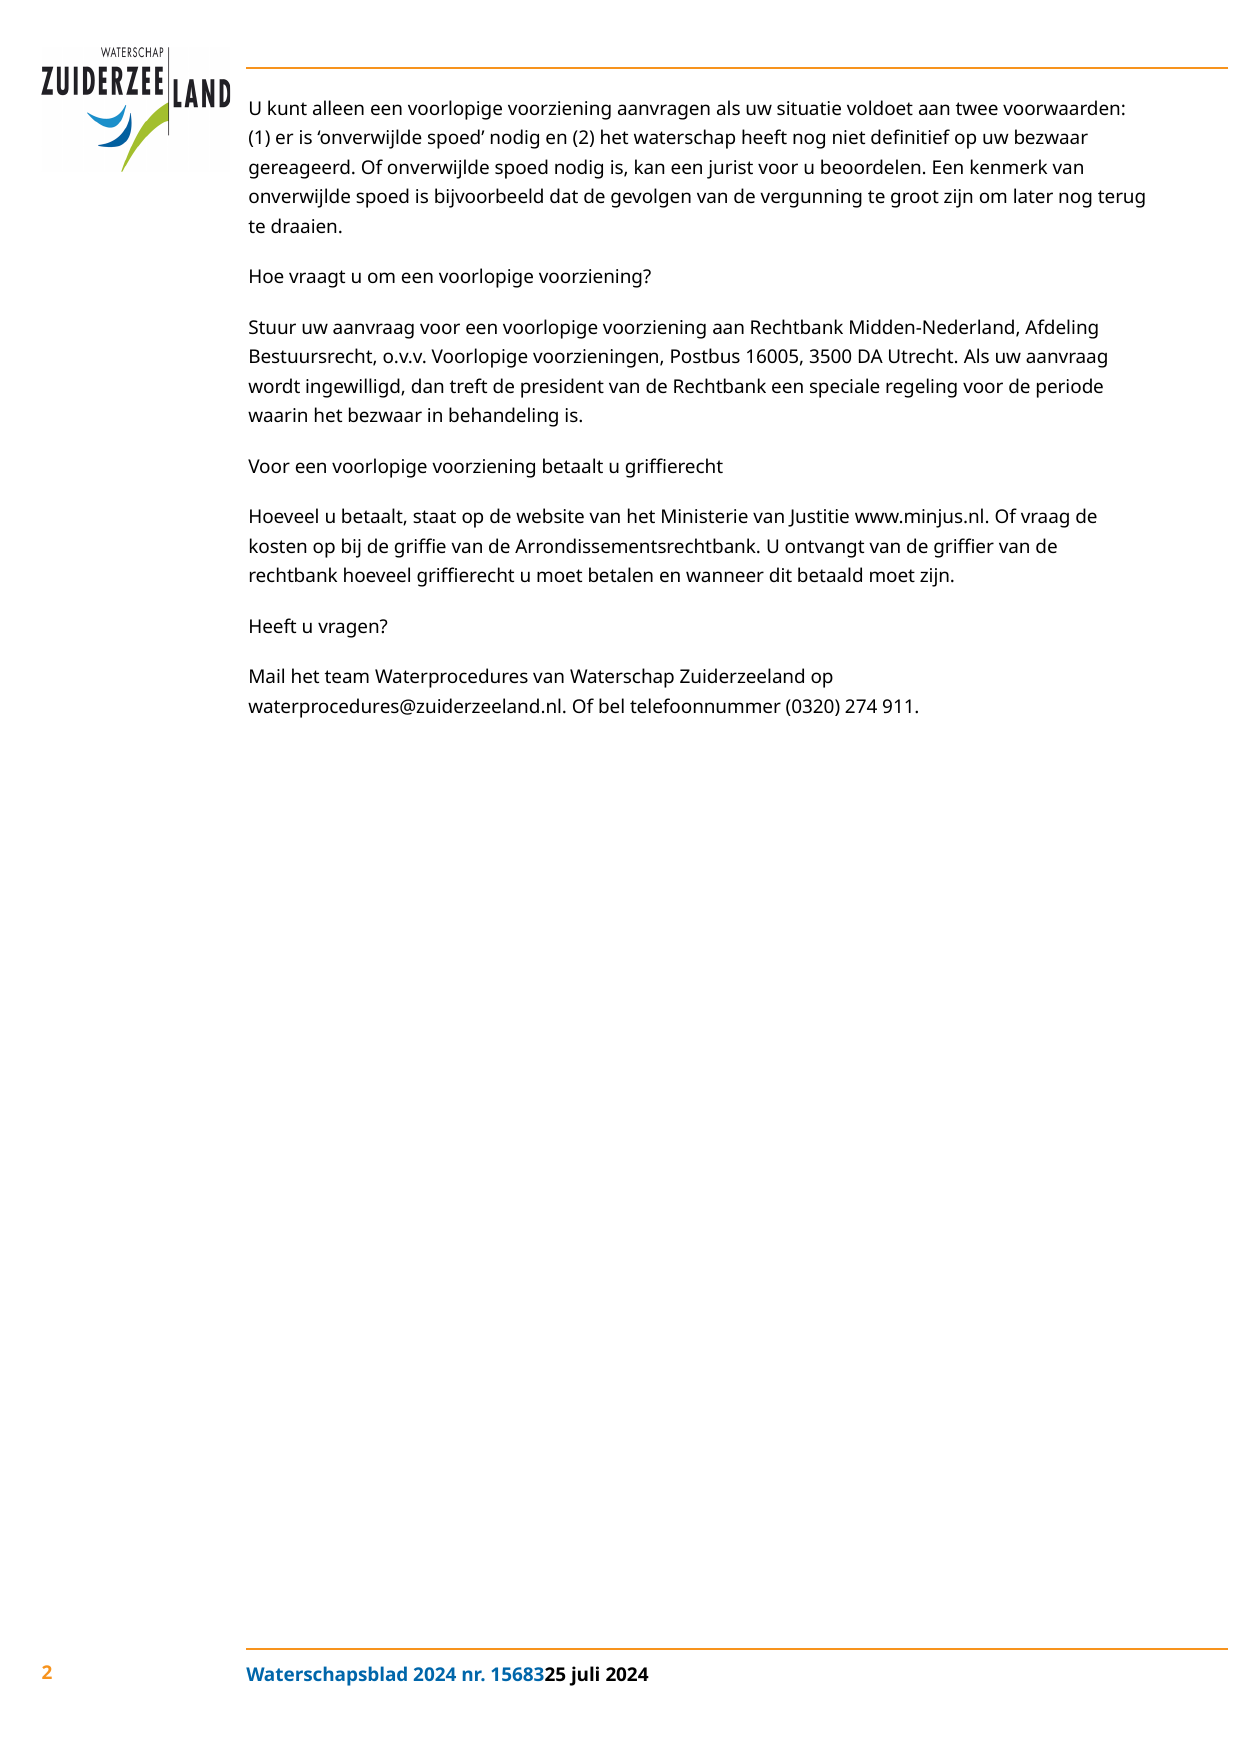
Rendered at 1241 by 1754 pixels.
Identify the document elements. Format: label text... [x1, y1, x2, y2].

text Voor een voorlopige voorziening betaalt u griffierecht [248, 453, 1152, 479]
text Hoe vraagt u om een voorlopige voorziening? [248, 263, 1152, 289]
text Hoeveel u betaalt, staat op de website van het Ministerie van Justitie www.minjus.nl. Of vraag de kosten op bij de griffie van de Arrondissementsrechtbank. U ontvangt van de griffier van de rechtbank hoeveel griffierecht u moet betalen en wanneer dit betaald moet zijn. [248, 503, 1152, 588]
text U kunt alleen een voorlopige voorziening aanvragen als uw situatie voldoet aan twee voorwaarden: (1) er is ‘onverwijlde spoed’ nodig en (2) het waterschap heeft nog niet definitief op uw bezwaar gereageerd. Of onverwijlde spoed nodig is, kan een jurist voor u beoordelen. Een kenmerk van onverwijlde spoed is bijvoorbeeld dat de gevolgen van de vergunning te groot zijn om later nog terug te draaien. [248, 95, 1152, 239]
text Stuur uw aanvraag voor een voorlopige voorziening aan Rechtbank Midden-Nederland, Afdeling Bestuursrecht, o.v.v. Voorlopige voorzieningen, Postbus 16005, 3500 DA Utrecht. Als uw aanvraag wordt ingewilligd, dan treft de president van de Rechtbank een speciale regeling voor de periode waarin het bezwaar in behandeling is. [248, 314, 1152, 428]
picture [41, 47, 231, 172]
text Mail het team Waterprocedures van Waterschap Zuiderzeeland op waterprocedures@zuiderzeeland.nl. Of bel telefoonnummer (0320) 274 911. [248, 663, 1152, 719]
text Heeft u vragen? [248, 613, 1152, 639]
